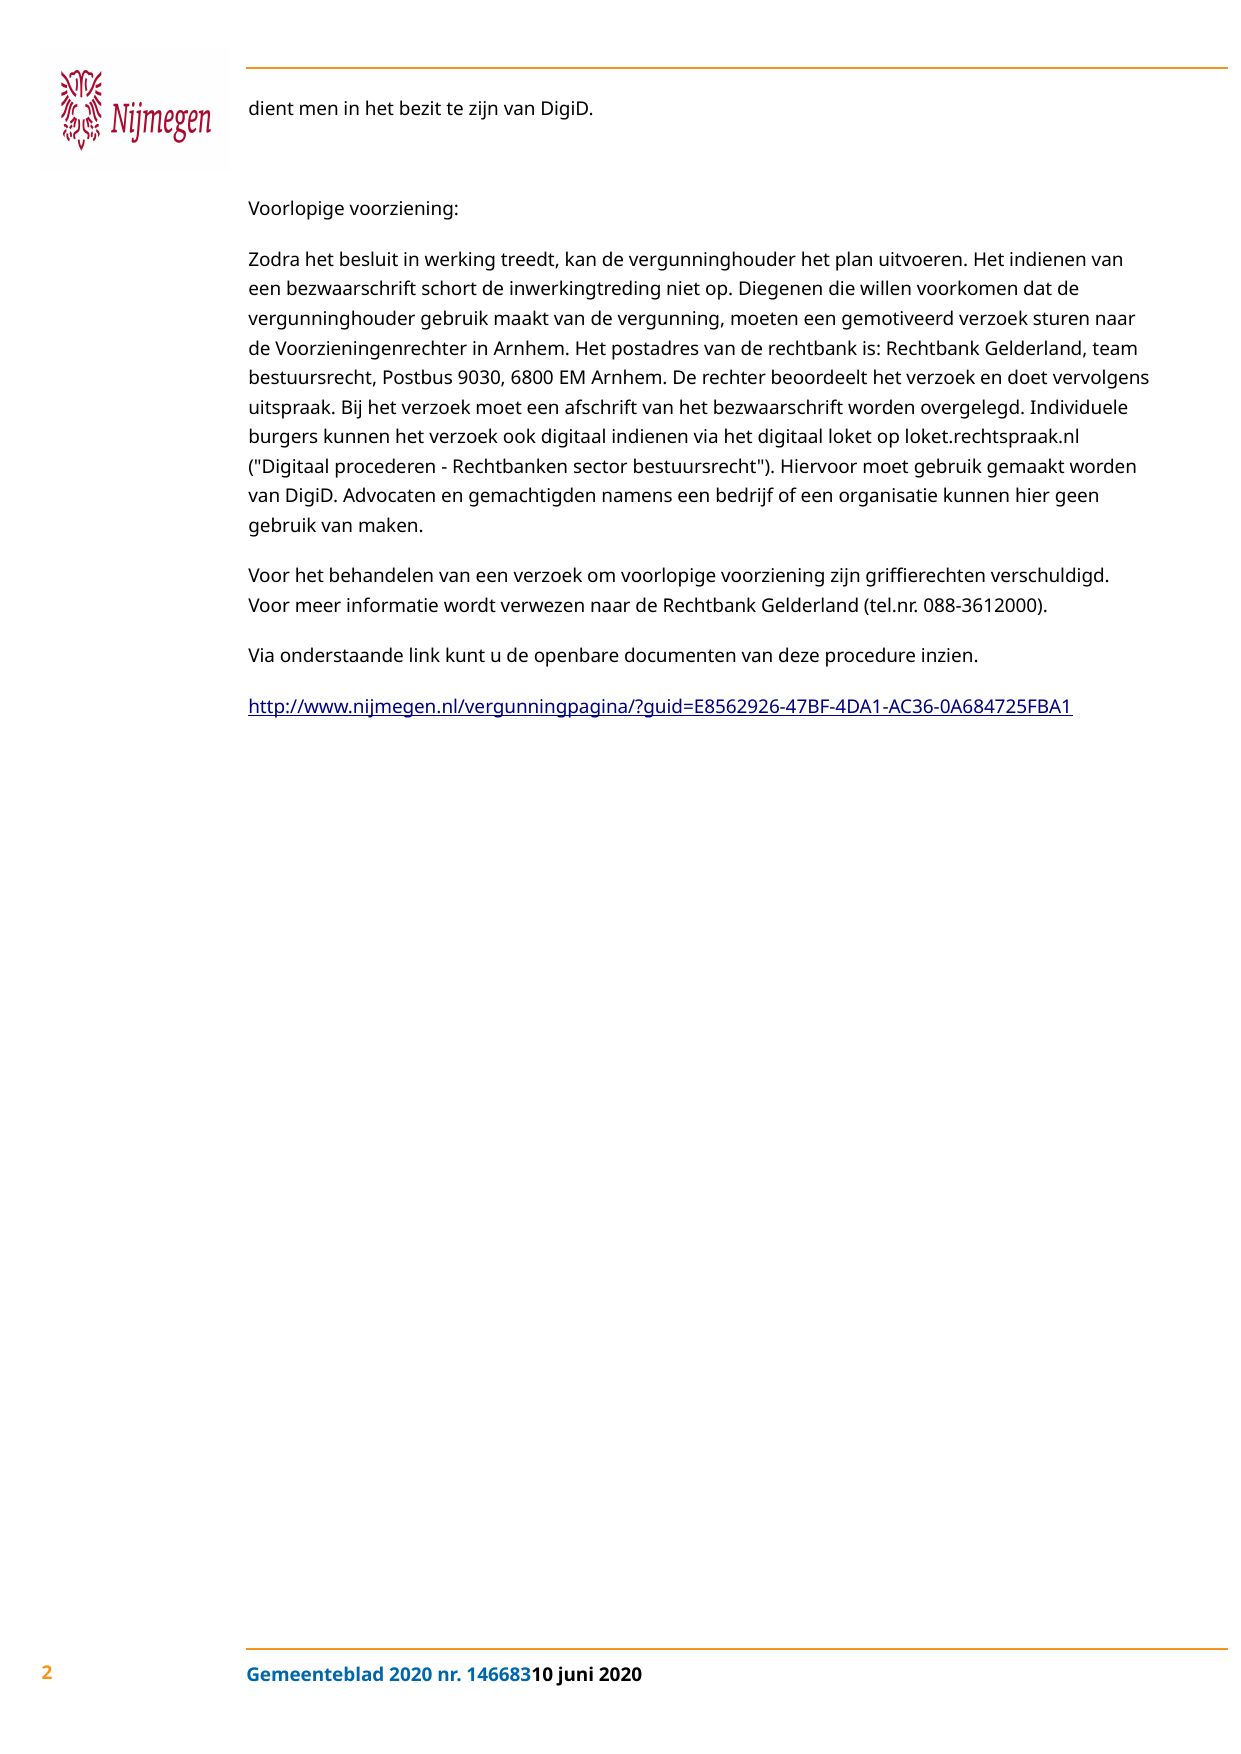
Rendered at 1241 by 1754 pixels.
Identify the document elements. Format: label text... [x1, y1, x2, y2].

text http://www.nijmegen.nl/vergunningpagina/?guid=E8562926-47BF-4DA1-AC36-0A684725FBA1 [248, 693, 1152, 719]
picture [41, 47, 231, 172]
text Voorlopige voorziening: [248, 196, 1152, 221]
text Voor het behandelen van een verzoek om voorlopige voorziening zijn griffierechten verschuldigd. Voor meer informatie wordt verwezen naar de Rechtbank Gelderland (tel.nr. 088-3612000). [248, 563, 1152, 618]
text dient men in het bezit te zijn van DigiD. [248, 95, 1152, 121]
text Via onderstaande link kunt u de openbare documenten van deze procedure inzien. [248, 643, 1152, 668]
text Zodra het besluit in werking treedt, kan de vergunninghouder het plan uitvoeren. Het indienen van een bezwaarschrift schort de inwerkingtreding niet op. Diegenen die willen voorkomen dat de vergunninghouder gebruik maakt van de vergunning, moeten een gemotiveerd verzoek sturen naar de Voorzieningenrechter in Arnhem. Het postadres van de rechtbank is: Rechtbank Gelderland, team bestuursrecht, Postbus 9030, 6800 EM Arnhem. De rechter beoordeelt het verzoek en doet vervolgens uitspraak. Bij het verzoek moet een afschrift van het bezwaarschrift worden overgelegd. Individuele burgers kunnen het verzoek ook digitaal indienen via het digitaal loket op loket.rechtspraak.nl ("Digitaal procederen - Rechtbanken sector bestuursrecht"). Hiervoor moet gebruik gemaakt worden van DigiD. Advocaten en gemachtigden namens een bedrijf of een organisatie kunnen hier geen gebruik van maken. [248, 246, 1152, 538]
